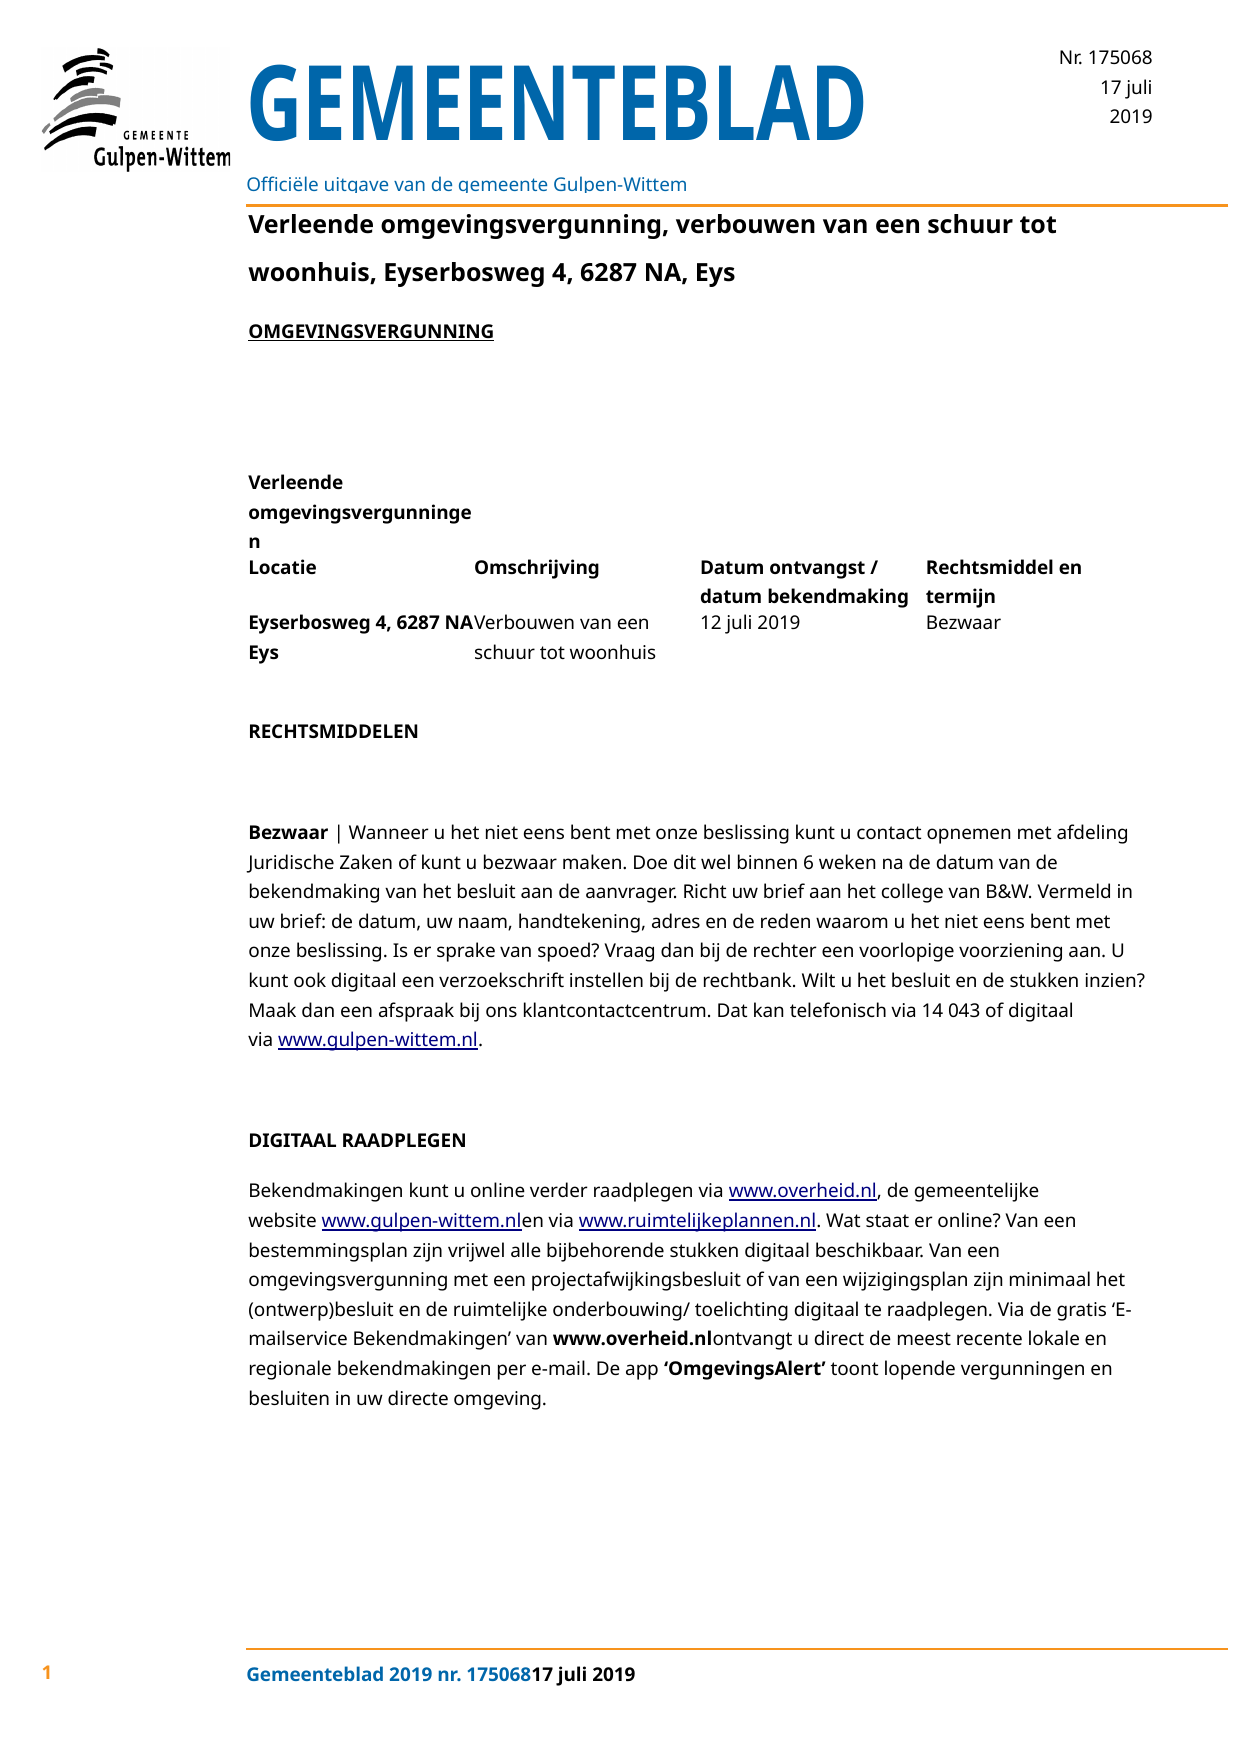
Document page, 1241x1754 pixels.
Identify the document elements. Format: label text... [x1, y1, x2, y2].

table_header Verleende omgevingsvergunningen [248, 469, 474, 554]
text DIGITAAL RAADPLEGEN [248, 1127, 1152, 1153]
table_cell Bezwaar [926, 610, 1152, 665]
text Bezwaar | Wanneer u het niet eens bent met onze beslissing kunt u contact opnemen met afdeling Juridische Zaken of kunt u bezwaar maken. Doe dit wel binnen 6 weken na de datum van de bekendmaking van het besluit aan de aanvrager. Richt uw brief aan het college van B&W. Vermeld in uw brief: de datum, uw naam, handtekening, adres en de reden waarom u het niet eens bent met onze beslissing. Is er sprake van spoed? Vraag dan bij de rechter een voorlopige voorziening aan. U kunt ook digitaal een verzoekschrift instellen bij de rechtbank. Wilt u het besluit en de stukken inzien? Maak dan een afspraak bij ons klantcontactcentrum. Dat kan telefonisch via 14 043 of digitaal via www.gulpen-wittem.nl. [248, 819, 1152, 1052]
table_cell Eyserbosweg 4, 6287 NA Eys [248, 610, 474, 665]
text Verleende omgevingsvergunning, verbouwen van een schuur tot woonhuis, Eyserbosweg 4, 6287 NA, Eys [248, 207, 1152, 288]
table_cell 12 juli 2019 [700, 610, 926, 665]
table_cell Verbouwen van een schuur tot woonhuis [474, 610, 700, 665]
table_cell Datum ontvangst / datum bekendmaking [700, 554, 926, 609]
text RECHTSMIDDELEN [248, 718, 1152, 744]
table_cell Rechtsmiddel en termijn [926, 554, 1152, 609]
table_cell Locatie [248, 554, 474, 609]
text OMGEVINGSVERGUNNING [248, 318, 1152, 344]
picture [41, 47, 231, 172]
text Bekendmakingen kunt u online verder raadplegen via www.overheid.nl, de gemeentelijke website www.gulpen-wittem.nlen via www.ruimtelijkeplannen.nl. Wat staat er online? Van een bestemmingsplan zijn vrijwel alle bijbehorende stukken digitaal beschikbaar. Van een omgevingsvergunning met een projectafwijkingsbesluit of van een wijzigingsplan zijn minimaal het (ontwerp)besluit en de ruimtelijke onderbouwing/ toelichting digitaal te raadplegen. Via de gratis ‘E-mailservice Bekendmakingen’ van www.overheid.nlontvangt u direct de meest recente lokale en regionale bekendmakingen per e-mail. De app ‘OmgevingsAlert’ toont lopende vergunningen en besluiten in uw directe omgeving. [248, 1178, 1152, 1410]
table_header [700, 469, 926, 554]
table_header [474, 469, 700, 554]
table_cell Omschrijving [474, 554, 700, 609]
table_header [926, 469, 1152, 554]
